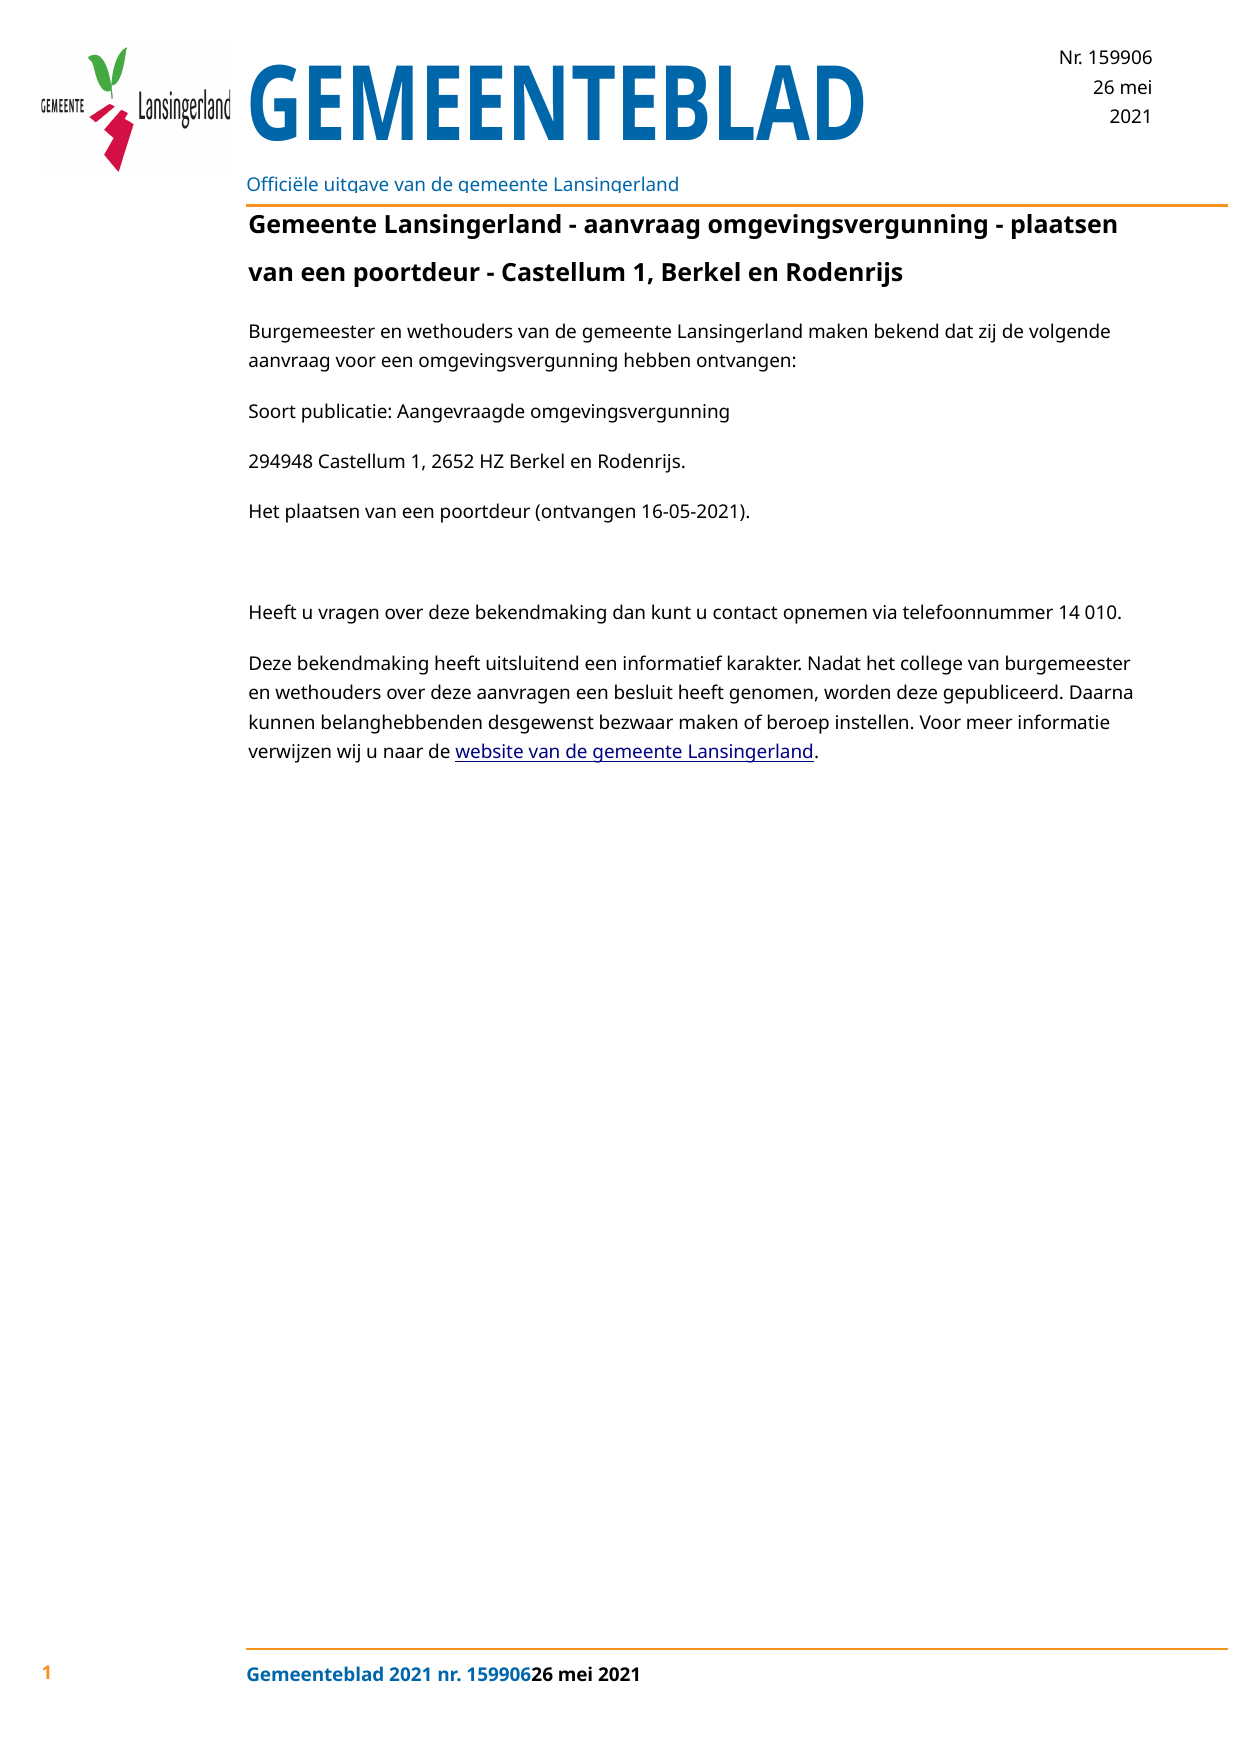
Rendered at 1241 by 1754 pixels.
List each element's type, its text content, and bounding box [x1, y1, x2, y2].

text Gemeente Lansingerland - aanvraag omgevingsvergunning - plaatsen van een poortdeur - Castellum 1, Berkel en Rodenrijs [248, 207, 1152, 288]
picture [41, 47, 231, 172]
text 294948 Castellum 1, 2652 HZ Berkel en Rodenrijs. [248, 448, 1152, 474]
text Burgemeester en wethouders van de gemeente Lansingerland maken bekend dat zij de volgende aanvraag voor een omgevingsvergunning hebben ontvangen: [248, 318, 1152, 373]
text Soort publicatie: Aangevraagde omgevingsvergunning [248, 398, 1152, 424]
text Heeft u vragen over deze bekendmaking dan kunt u contact opnemen via telefoonnummer 14 010. [248, 599, 1152, 625]
text Het plaatsen van een poortdeur (ontvangen 16-05-2021). [248, 499, 1152, 524]
text Deze bekendmaking heeft uitsluitend een informatief karakter. Nadat het college van burgemeester en wethouders over deze aanvragen een besluit heeft genomen, worden deze gepubliceerd. Daarna kunnen belanghebbenden desgewenst bezwaar maken of beroep instellen. Voor meer informatie verwijzen wij u naar de website van de gemeente Lansingerland. [248, 650, 1152, 764]
